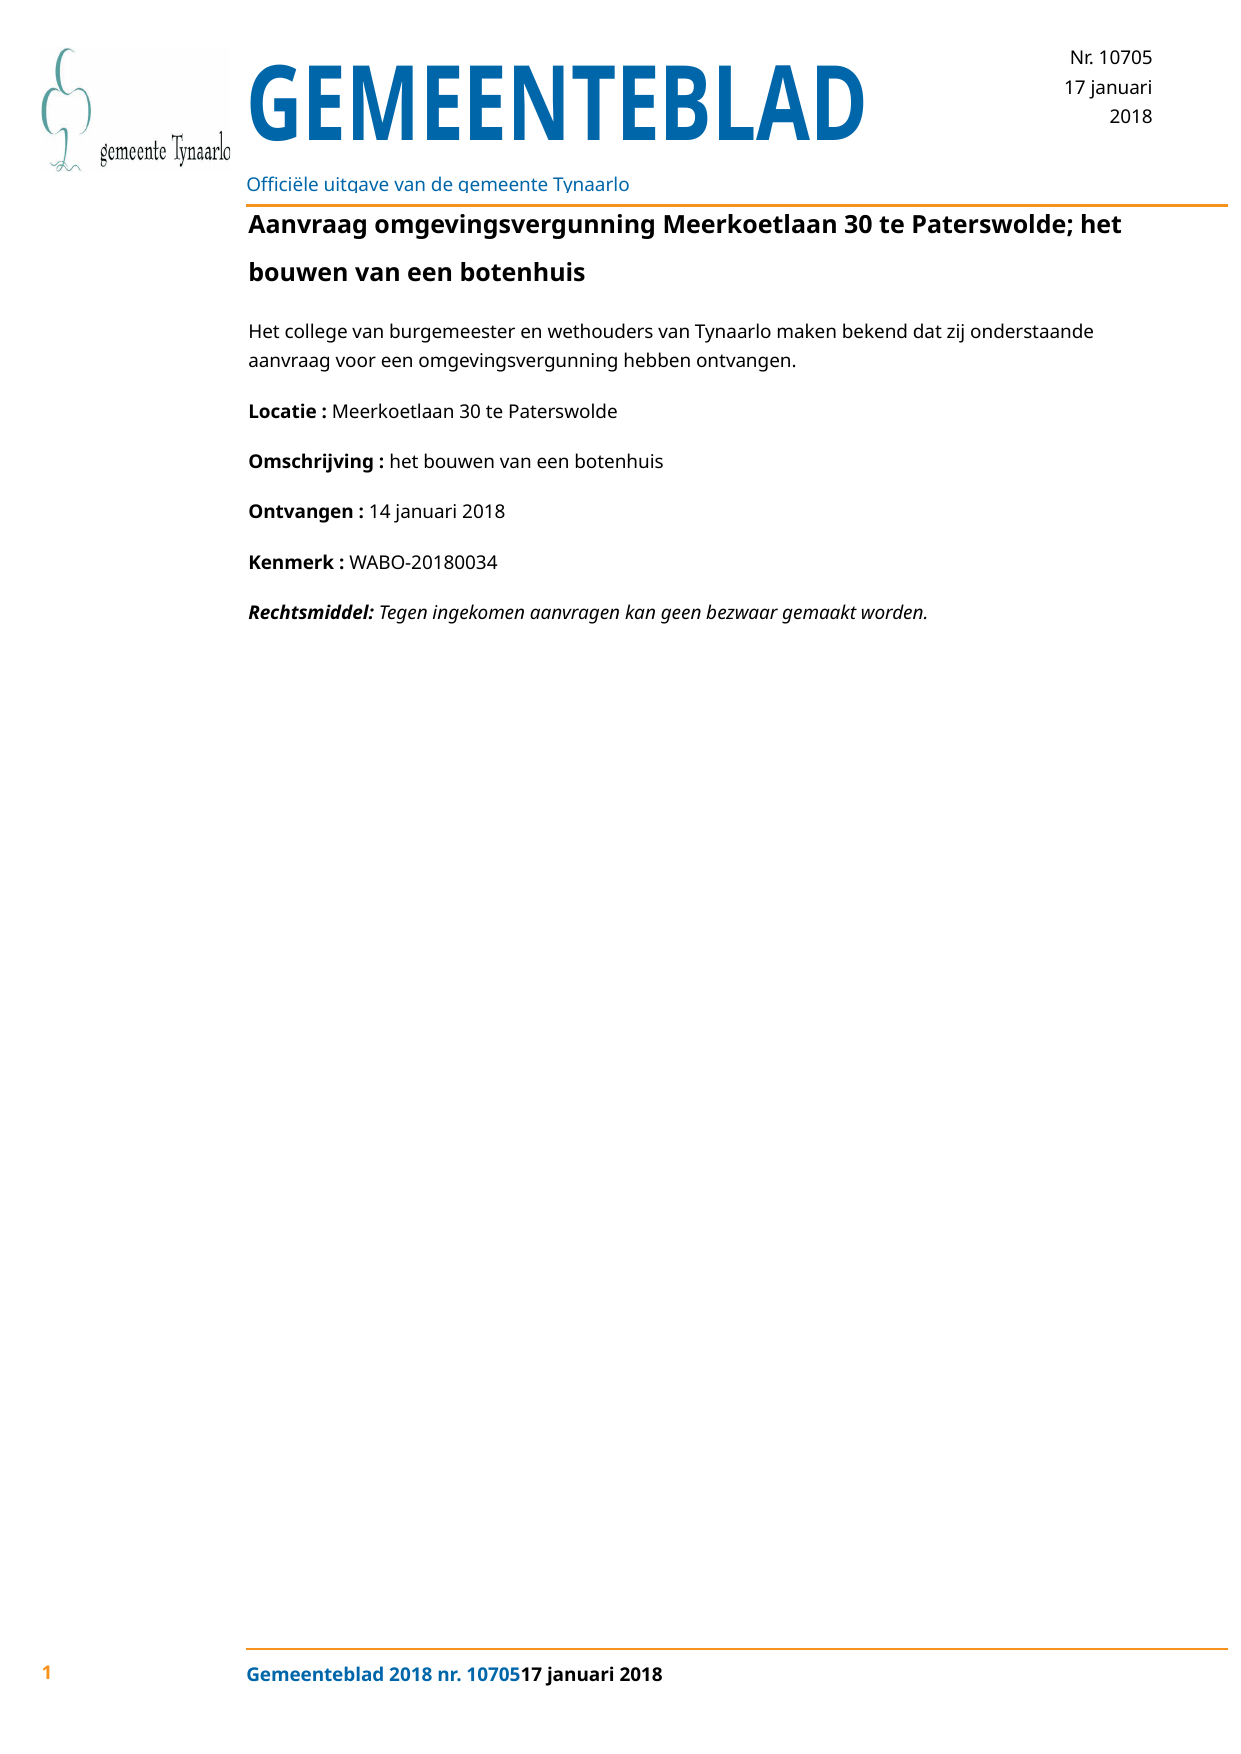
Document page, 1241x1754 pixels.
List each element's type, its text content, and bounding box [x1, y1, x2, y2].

text Ontvangen : 14 januari 2018 [248, 499, 1152, 524]
text Rechtsmiddel: Tegen ingekomen aanvragen kan geen bezwaar gemaakt worden. [248, 599, 1152, 625]
text Kenmerk : WABO-20180034 [248, 549, 1152, 575]
picture [41, 47, 231, 172]
text Locatie : Meerkoetlaan 30 te Paterswolde [248, 398, 1152, 424]
text Aanvraag omgevingsvergunning Meerkoetlaan 30 te Paterswolde; het bouwen van een botenhuis [248, 207, 1152, 288]
text Het college van burgemeester en wethouders van Tynaarlo maken bekend dat zij onderstaande aanvraag voor een omgevingsvergunning hebben ontvangen. [248, 318, 1152, 373]
text Omschrijving : het bouwen van een botenhuis [248, 448, 1152, 474]
